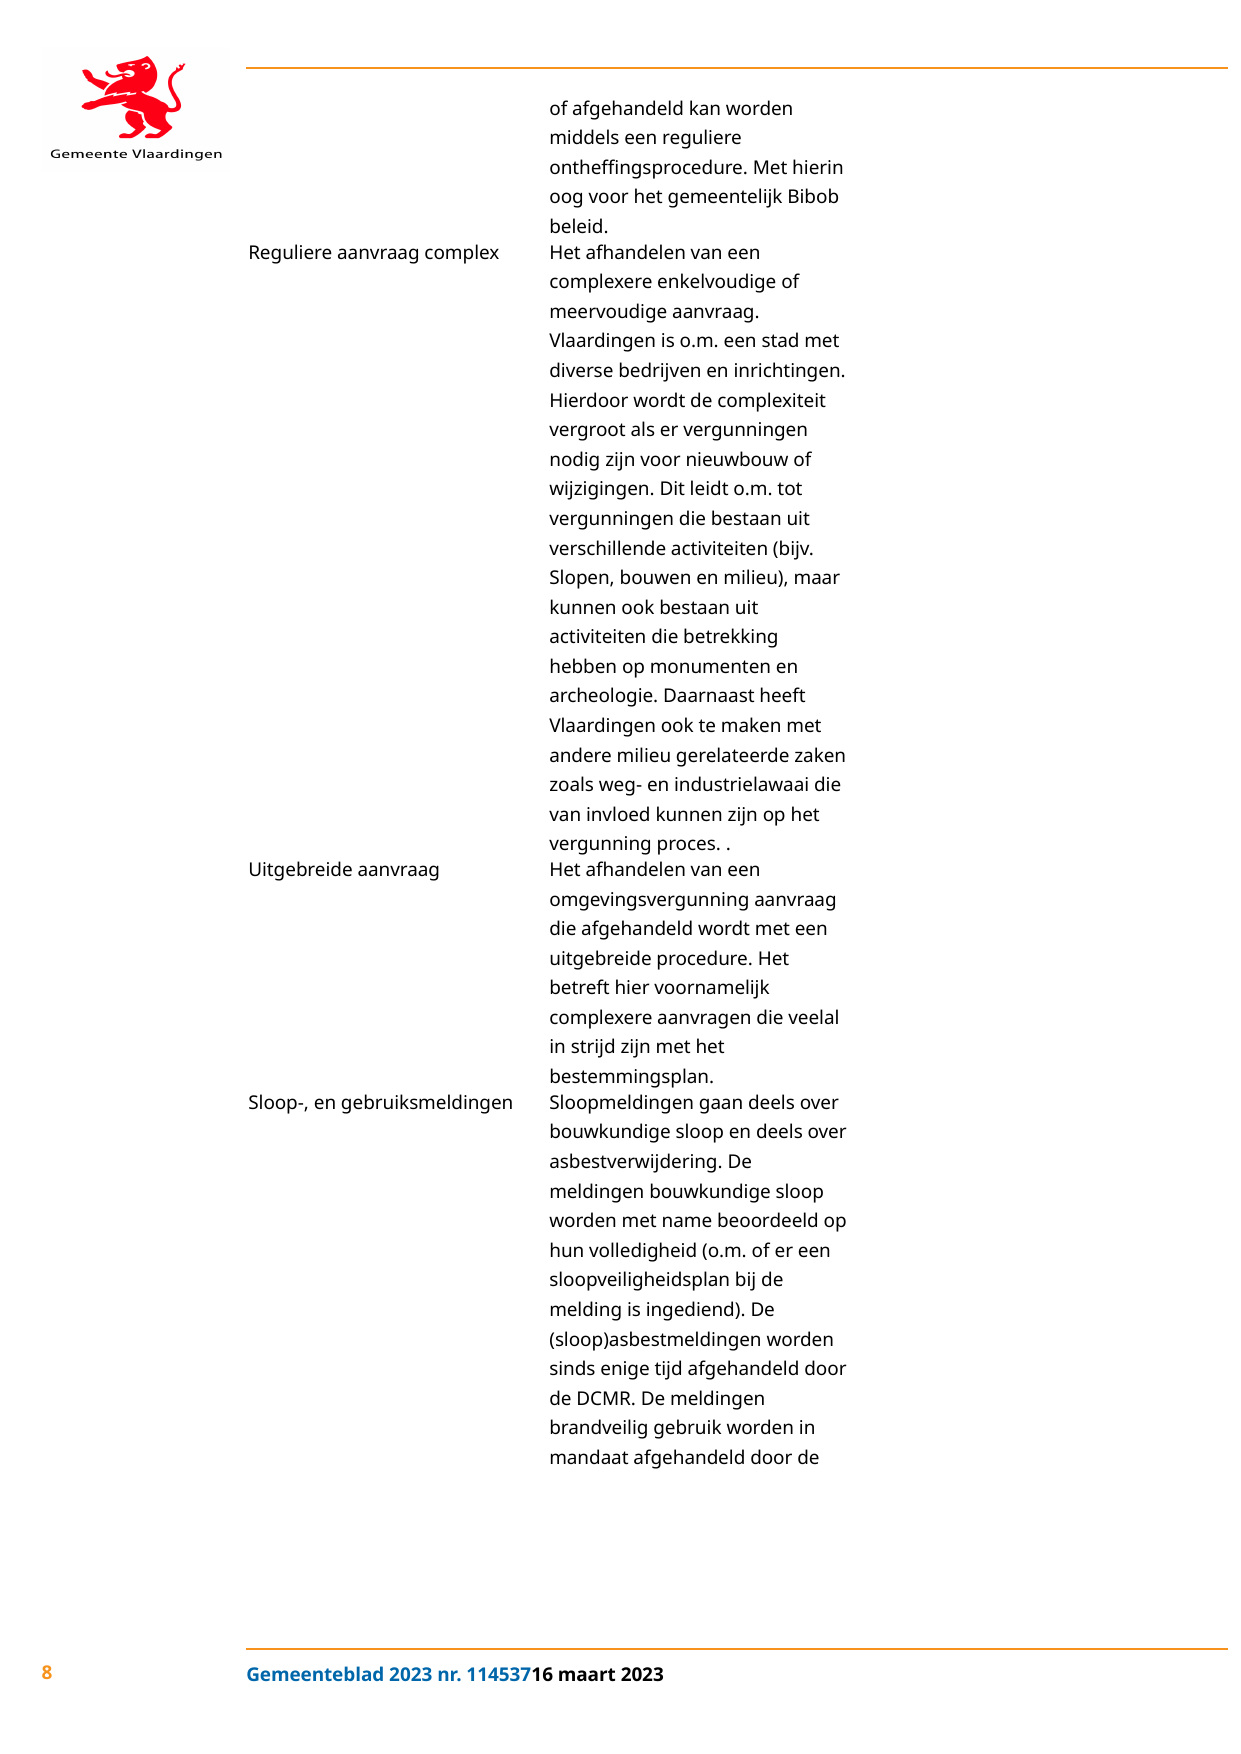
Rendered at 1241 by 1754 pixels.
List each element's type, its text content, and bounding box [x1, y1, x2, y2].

table_cell Het afhandelen van een complexere enkelvoudige of meervoudige aanvraag. Vlaardingen is o.m. een stad met diverse bedrijven en inrichtingen. Hierdoor wordt de complexiteit vergroot als er vergunningen nodig zijn voor nieuwbouw of wijzigingen. Dit leidt o.m. tot vergunningen die bestaan uit verschillende activiteiten (bijv. Slopen, bouwen en milieu), maar kunnen ook bestaan uit activiteiten die betrekking hebben op monumenten en archeologie. Daarnaast heeft Vlaardingen ook te maken met andere milieu gerelateerde zaken zoals weg- en industrielawaai die van invloed kunnen zijn op het vergunning proces. . [549, 239, 850, 856]
table_cell [850, 239, 1152, 856]
picture [41, 47, 231, 172]
table_cell [850, 1089, 1152, 1470]
table_cell Sloop-, en gebruiksmeldingen [248, 1089, 549, 1470]
table_cell of afgehandeld kan worden middels een reguliere ontheffingsprocedure. Met hierin oog voor het gemeentelijk Bibob beleid. [549, 95, 850, 239]
table_cell [850, 856, 1152, 1089]
table_cell Het afhandelen van een omgevingsvergunning aanvraag die afgehandeld wordt met een uitgebreide procedure. Het betreft hier voornamelijk complexere aanvragen die veelal in strijd zijn met het bestemmingsplan. [549, 856, 850, 1089]
table_cell Reguliere aanvraag complex [248, 239, 549, 856]
table_cell Uitgebreide aanvraag [248, 856, 549, 1089]
table_cell [248, 95, 549, 239]
table_cell Sloopmeldingen gaan deels over bouwkundige sloop en deels over asbestverwijdering. De meldingen bouwkundige sloop worden met name beoordeeld op hun volledigheid (o.m. of er een sloopveiligheidsplan bij de melding is ingediend). De (sloop)asbestmeldingen worden sinds enige tijd afgehandeld door de DCMR. De meldingen brandveilig gebruik worden in mandaat afgehandeld door de [549, 1089, 850, 1470]
table_cell [850, 95, 1152, 239]
